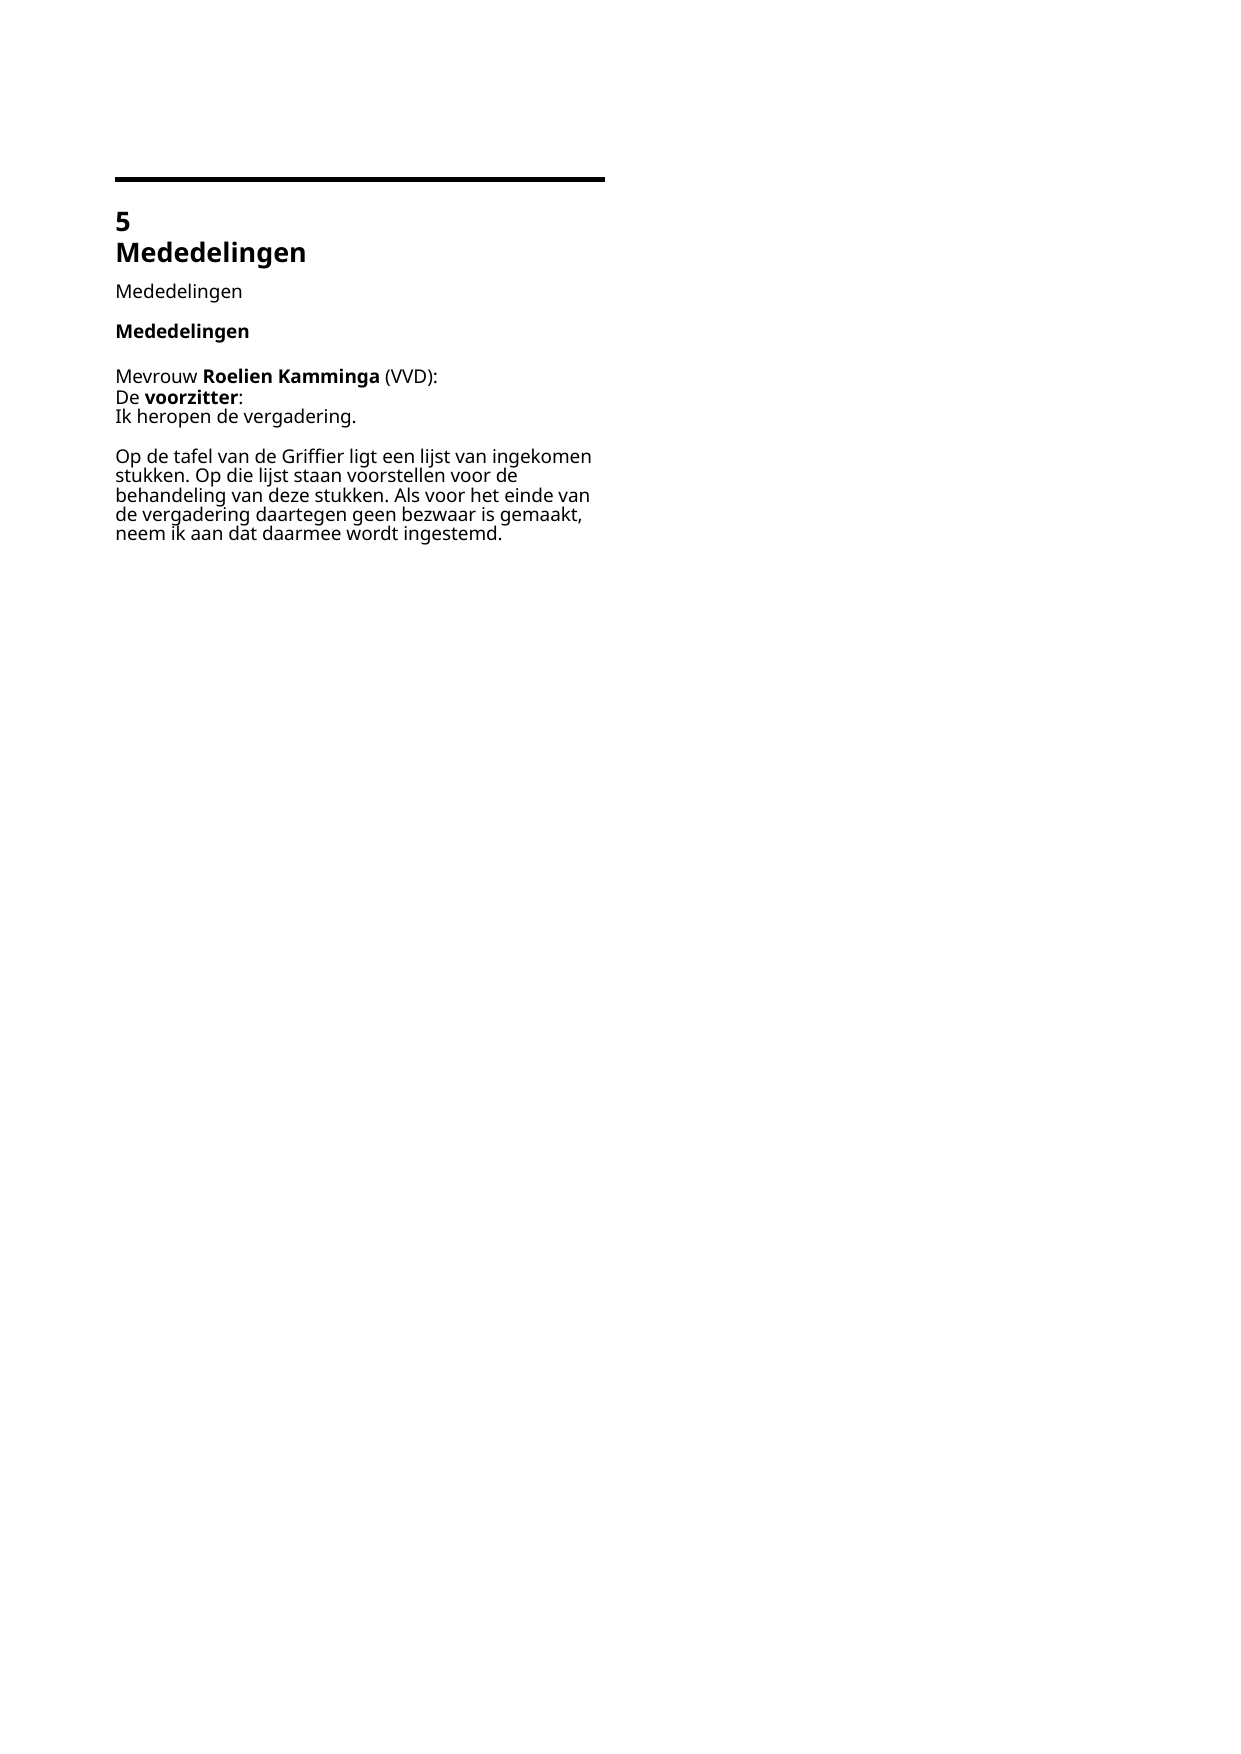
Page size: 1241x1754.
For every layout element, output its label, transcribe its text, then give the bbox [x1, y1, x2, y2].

text Mededelingen [115, 323, 605, 342]
text Mevrouw Roelien Kamminga (VVD): [115, 363, 605, 389]
text Op de tafel van de Griffier ligt een lijst van ingekomen stukken. Op die lijst staan voorstellen voor de behandeling van deze stukken. Als voor het einde van de vergadering daartegen geen bezwaar is gemaakt, neem ik aan dat daarmee wordt ingestemd. [115, 448, 605, 544]
text Mededelingen [115, 283, 605, 302]
text De voorzitter: [115, 389, 605, 408]
text 5 [115, 203, 605, 239]
text Mededelingen [115, 239, 605, 283]
text Ik heropen de vergadering. [115, 408, 605, 427]
